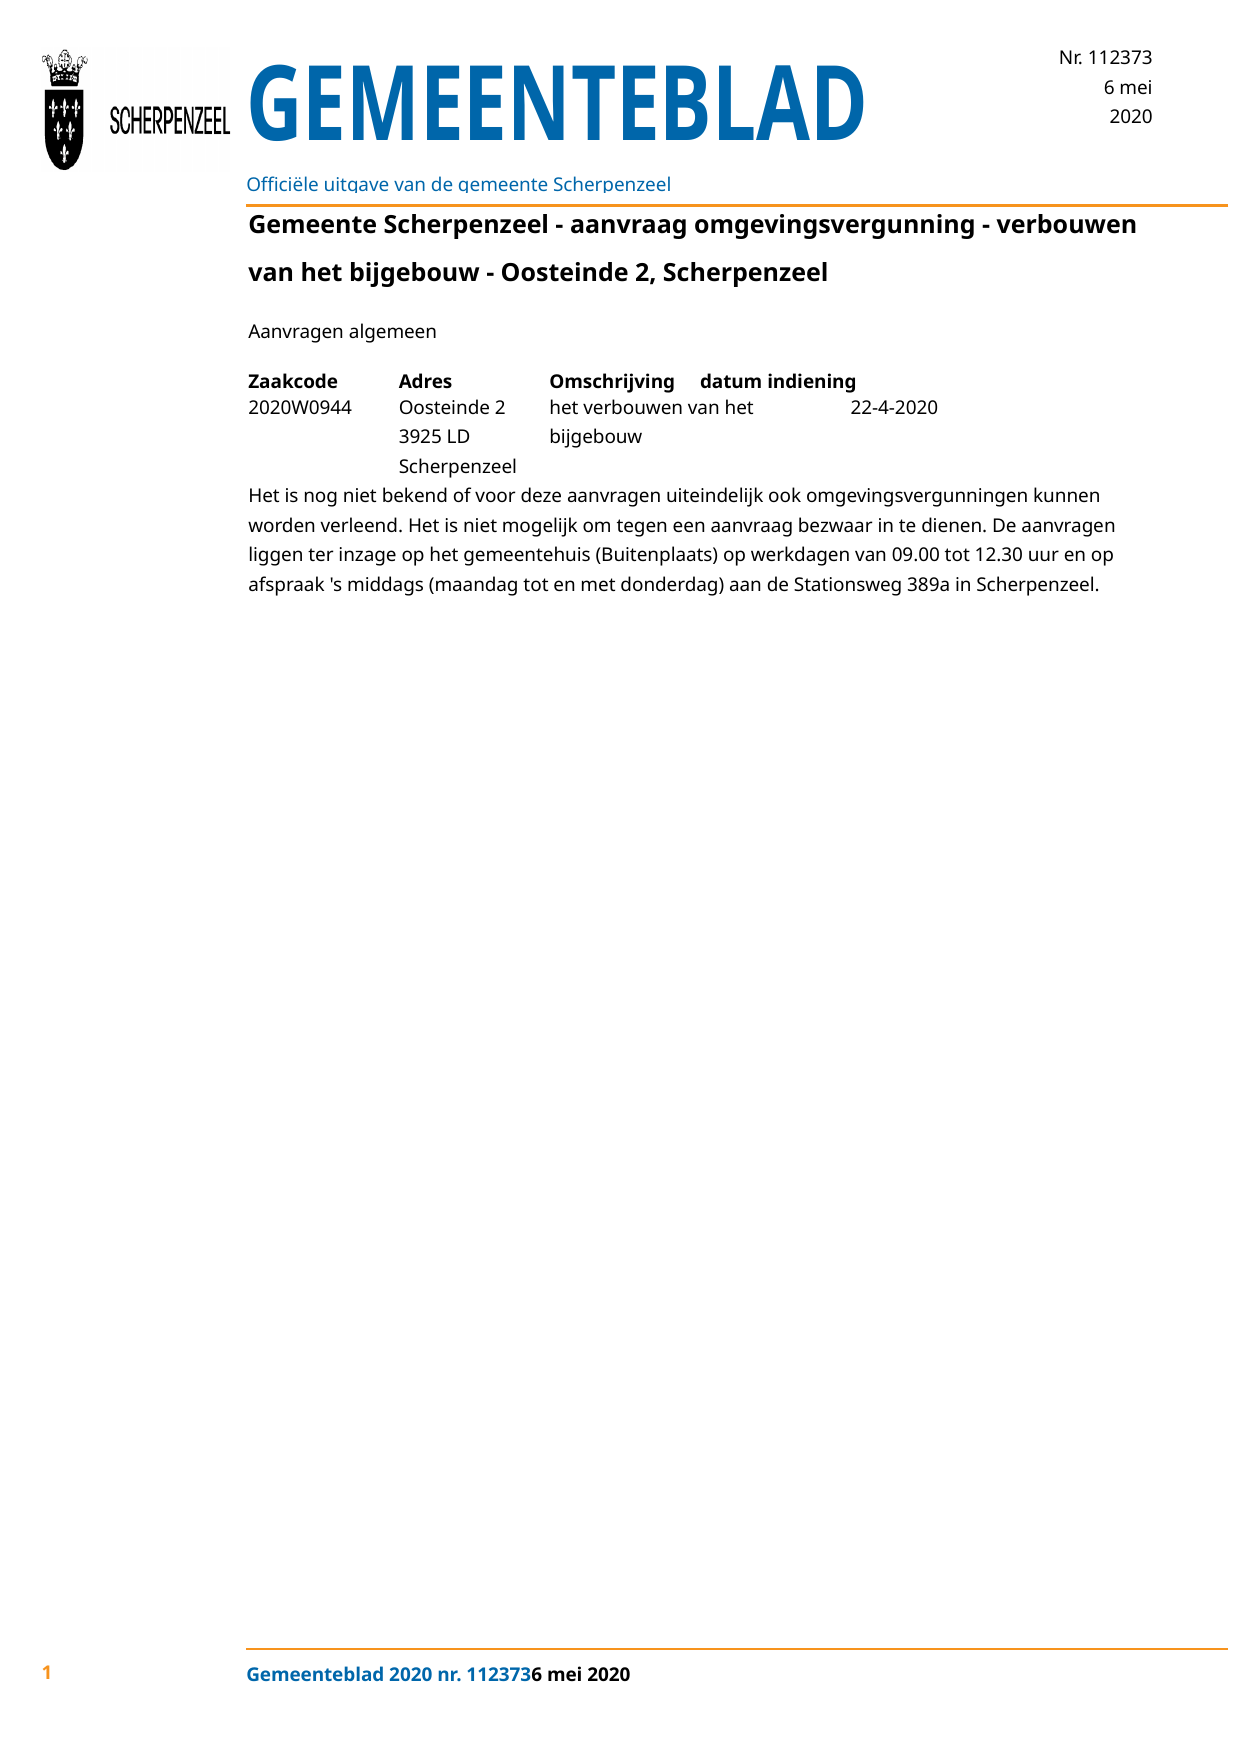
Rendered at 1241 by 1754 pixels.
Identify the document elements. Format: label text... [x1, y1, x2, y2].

table_cell het verbouwen van het bijgebouw [549, 394, 850, 479]
table_cell 22-4-2020 [850, 394, 1001, 479]
table_header Adres [399, 369, 549, 394]
table_cell [1001, 394, 1152, 479]
picture [41, 47, 231, 172]
table_cell 2020W0944 [248, 394, 398, 479]
table_header Zaakcode [248, 369, 398, 394]
table_header Omschrijving [549, 369, 700, 394]
text Aanvragen algemeen [248, 318, 1152, 344]
text Het is nog niet bekend of voor deze aanvragen uiteindelijk ook omgevingsvergunningen kunnen worden verleend. Het is niet mogelijk om tegen een aanvraag bezwaar in te dienen. De aanvragen liggen ter inzage op het gemeentehuis (Buitenplaats) op werkdagen van 09.00 tot 12.30 uur en op afspraak 's middags (maandag tot en met donderdag) aan de Stationsweg 389a in Scherpenzeel. [248, 482, 1152, 597]
table_cell Oosteinde 2 3925 LD Scherpenzeel [399, 394, 549, 479]
text Gemeente Scherpenzeel - aanvraag omgevingsvergunning - verbouwen van het bijgebouw - Oosteinde 2, Scherpenzeel [248, 207, 1152, 288]
table_header datum indiening [700, 369, 1152, 394]
